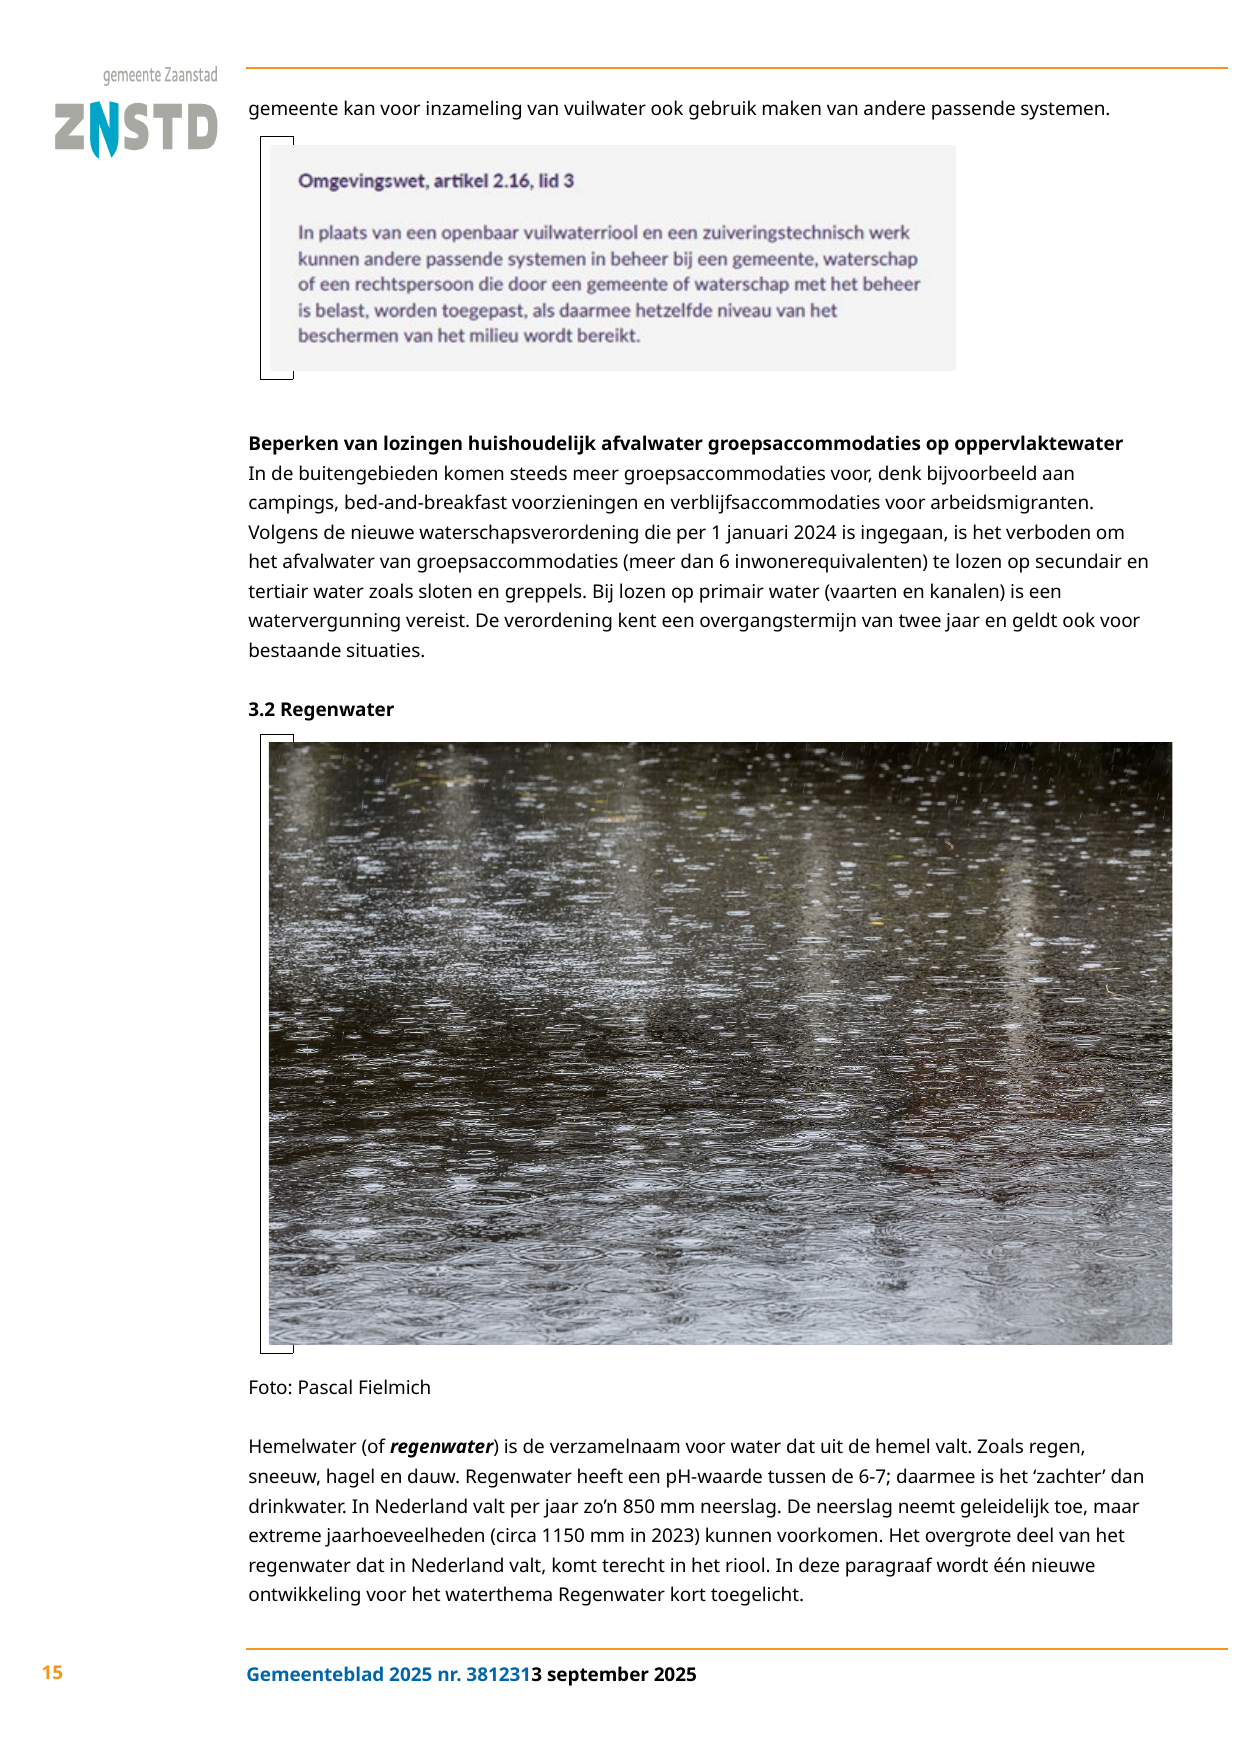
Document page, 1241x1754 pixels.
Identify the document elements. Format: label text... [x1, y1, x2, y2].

picture [41, 47, 231, 172]
text Hemelwater (of regenwater) is de verzamelnaam voor water dat uit de hemel valt. Zoals regen, sneeuw, hagel en dauw. Regenwater heeft een pH-waarde tussen de 6-7; daarmee is het ‘zachter’ dan drinkwater. In Nederland valt per jaar zo’n 850 mm neerslag. De neerslag neemt geleidelijk toe, maar extreme jaarhoeveelheden (circa 1150 mm in 2023) kunnen voorkomen. Het overgrote deel van het regenwater dat in Nederland valt, komt terecht in het riool. In deze paragraaf wordt één nieuwe ontwikkeling voor het waterthema Regenwater kort toegelicht. [248, 1434, 1152, 1607]
text In de buitengebieden komen steeds meer groepsaccommodaties voor, denk bijvoorbeeld aan campings, bed-and-breakfast voorzieningen en verblijfsaccommodaties voor arbeidsmigranten. Volgens de nieuwe waterschapsverordening die per 1 januari 2024 is ingegaan, is het verboden om het afvalwater van groepsaccommodaties (meer dan 6 inwonerequivalenten) te lozen op secundair en tertiair water zoals sloten en greppels. Bij lozen op primair water (vaarten en kanalen) is een watervergunning vereist. De verordening kent een overgangstermijn van twee jaar en geldt ook voor bestaande situaties. [248, 460, 1152, 663]
picture [268, 145, 957, 371]
text Foto: Pascal Fielmich [248, 1374, 1152, 1400]
text gemeente kan voor inzameling van vuilwater ook gebruik maken van andere passende systemen. [248, 95, 1152, 121]
text 3.2 Regenwater [248, 696, 1152, 722]
text Beperken van lozingen huishoudelijk afvalwater groepsaccommodaties op oppervlaktewater [248, 430, 1152, 456]
picture [268, 742, 1173, 1345]
